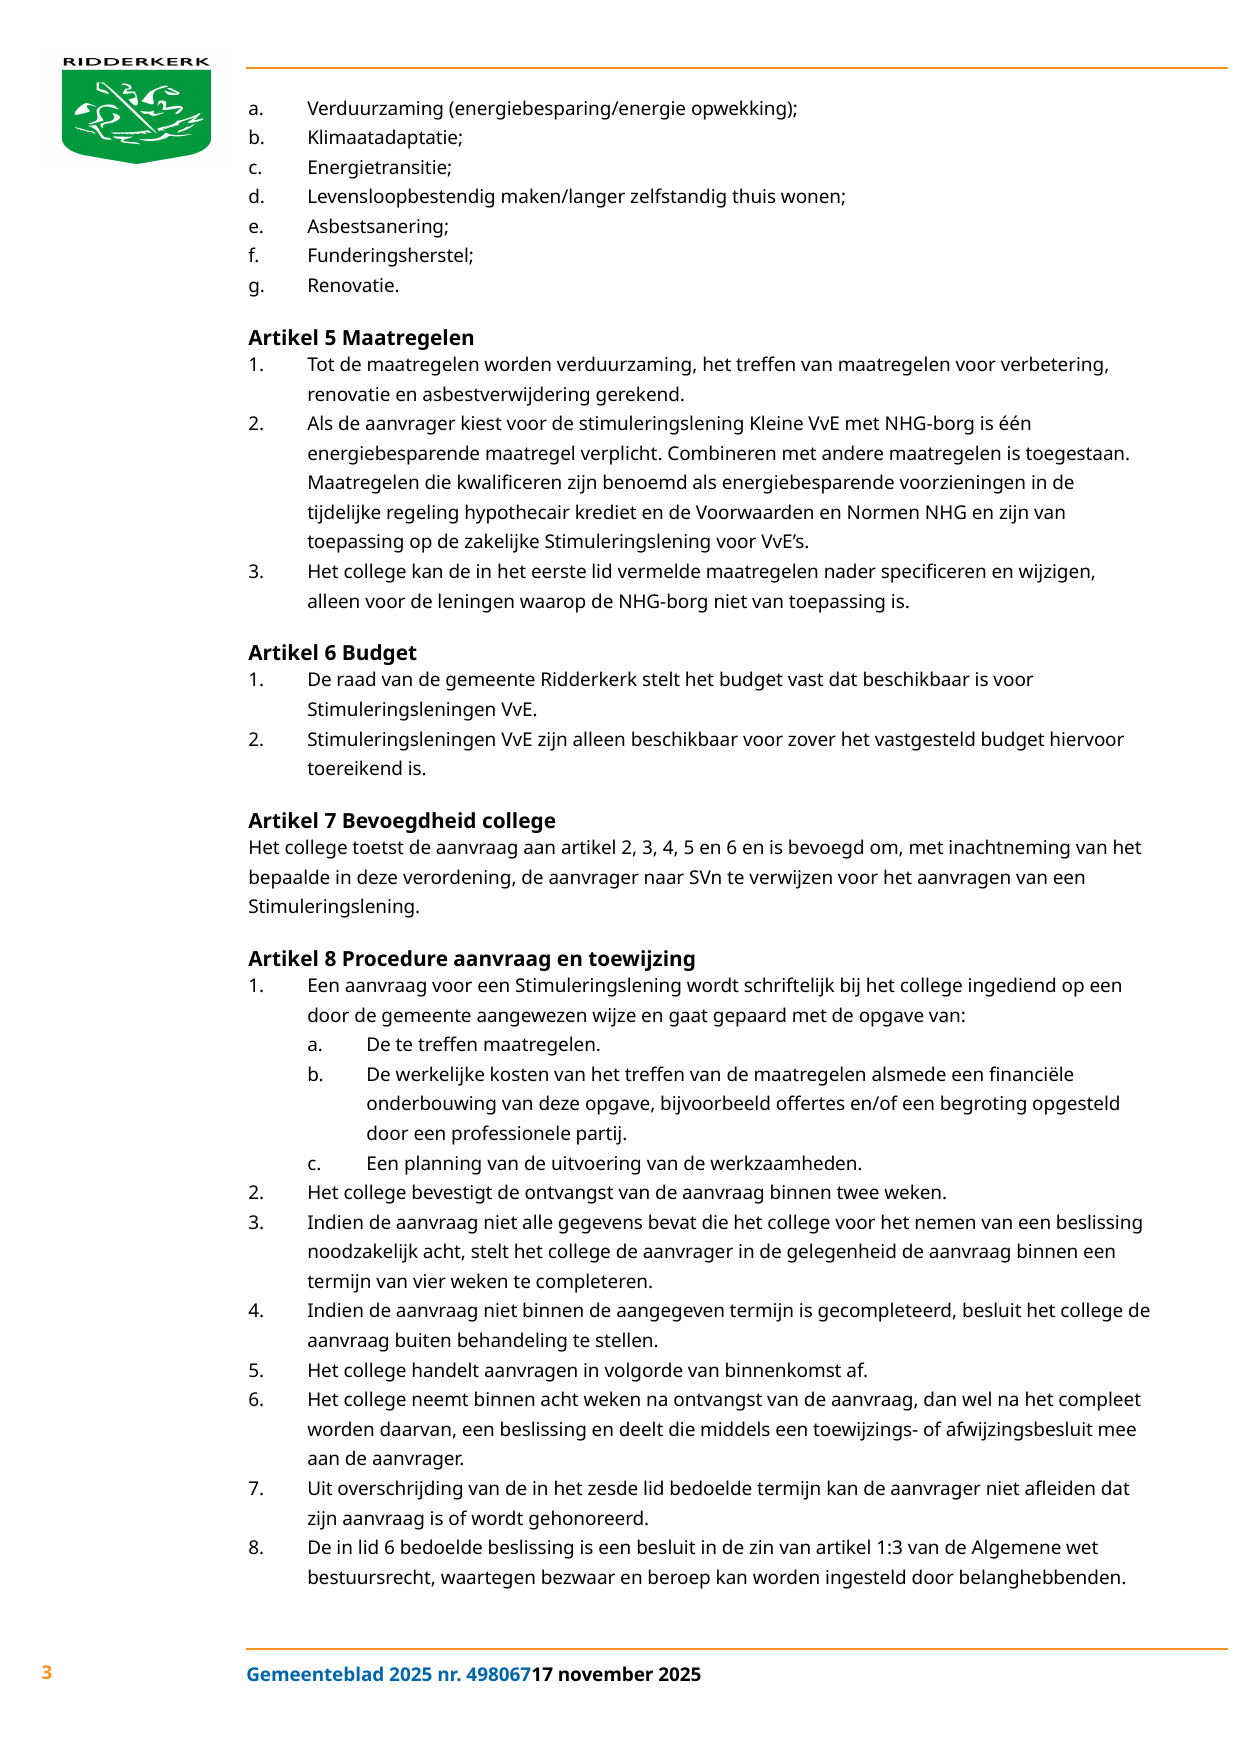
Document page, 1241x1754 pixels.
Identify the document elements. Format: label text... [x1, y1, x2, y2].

list Een aanvraag voor een Stimuleringslening wordt schriftelijk bij het college ingediend op een door de gemeente aangewezen wijze en gaat gepaard met de opgave van: [248, 972, 1152, 1028]
list Energietransitie; [248, 154, 1152, 180]
list De werkelijke kosten van het treffen van de maatregelen alsmede een financiële onderbouwing van deze opgave, bijvoorbeeld offertes en/of een begroting opgesteld door een professionele partij. [307, 1061, 1152, 1146]
text Artikel 6 Budget [248, 638, 1152, 667]
list De in lid 6 bedoelde beslissing is een besluit in de zin van artikel 1:3 van de Algemene wet bestuursrecht, waartegen bezwaar en beroep kan worden ingesteld door belanghebbenden. [248, 1534, 1152, 1590]
list Het college kan de in het eerste lid vermelde maatregelen nader specificeren en wijzigen, alleen voor de leningen waarop de NHG-borg niet van toepassing is. [248, 558, 1152, 613]
list Tot de maatregelen worden verduurzaming, het treffen van maatregelen voor verbetering, renovatie en asbestverwijdering gerekend. [248, 351, 1152, 406]
list Indien de aanvraag niet binnen de aangegeven termijn is gecompleteerd, besluit het college de aanvraag buiten behandeling te stellen. [248, 1298, 1152, 1353]
list Het college bevestigt de ontvangst van de aanvraag binnen twee weken. [248, 1179, 1152, 1205]
list Renovatie. [248, 272, 1152, 298]
list Een planning van de uitvoering van de werkzaamheden. [307, 1150, 1152, 1176]
picture [41, 47, 231, 172]
list Klimaatadaptatie; [248, 124, 1152, 150]
text Artikel 5 Maatregelen [248, 323, 1152, 351]
list Asbestsanering; [248, 213, 1152, 239]
list Het college handelt aanvragen in volgorde van binnenkomst af. [248, 1357, 1152, 1383]
list Levensloopbestendig maken/langer zelfstandig thuis wonen; [248, 183, 1152, 209]
list Het college neemt binnen acht weken na ontvangst van de aanvraag, dan wel na het compleet worden daarvan, een beslissing en deelt die middels een toewijzings- of afwijzingsbesluit mee aan de aanvrager. [248, 1386, 1152, 1471]
list Verduurzaming (energiebesparing/energie opwekking); [248, 95, 1152, 121]
list Uit overschrijding van de in het zesde lid bedoelde termijn kan de aanvrager niet afleiden dat zijn aanvraag is of wordt gehonoreerd. [248, 1475, 1152, 1531]
text Artikel 7 Bevoegdheid college [248, 806, 1152, 834]
list De te treffen maatregelen. [307, 1031, 1152, 1057]
text Artikel 8 Procedure aanvraag en toewijzing [248, 944, 1152, 972]
list Als de aanvrager kiest voor de stimuleringslening Kleine VvE met NHG-borg is één energiebesparende maatregel verplicht. Combineren met andere maatregelen is toegestaan. Maatregelen die kwalificeren zijn benoemd als energiebesparende voorzieningen in de tijdelijke regeling hypothecair krediet en de Voorwaarden en Normen NHG en zijn van toepassing op de zakelijke Stimuleringslening voor VvE’s. [248, 410, 1152, 554]
list De raad van de gemeente Ridderkerk stelt het budget vast dat beschikbaar is voor Stimuleringsleningen VvE. [248, 667, 1152, 722]
list Funderingsherstel; [248, 243, 1152, 268]
list Indien de aanvraag niet alle gegevens bevat die het college voor het nemen van een beslissing noodzakelijk acht, stelt het college de aanvrager in de gelegenheid de aanvraag binnen een termijn van vier weken te completeren. [248, 1209, 1152, 1294]
text Het college toetst de aanvraag aan artikel 2, 3, 4, 5 en 6 en is bevoegd om, met inachtneming van het bepaalde in deze verordening, de aanvrager naar SVn te verwijzen voor het aanvragen van een Stimuleringslening. [248, 834, 1152, 919]
list Stimuleringsleningen VvE zijn alleen beschikbaar voor zover het vastgesteld budget hiervoor toereikend is. [248, 726, 1152, 781]
